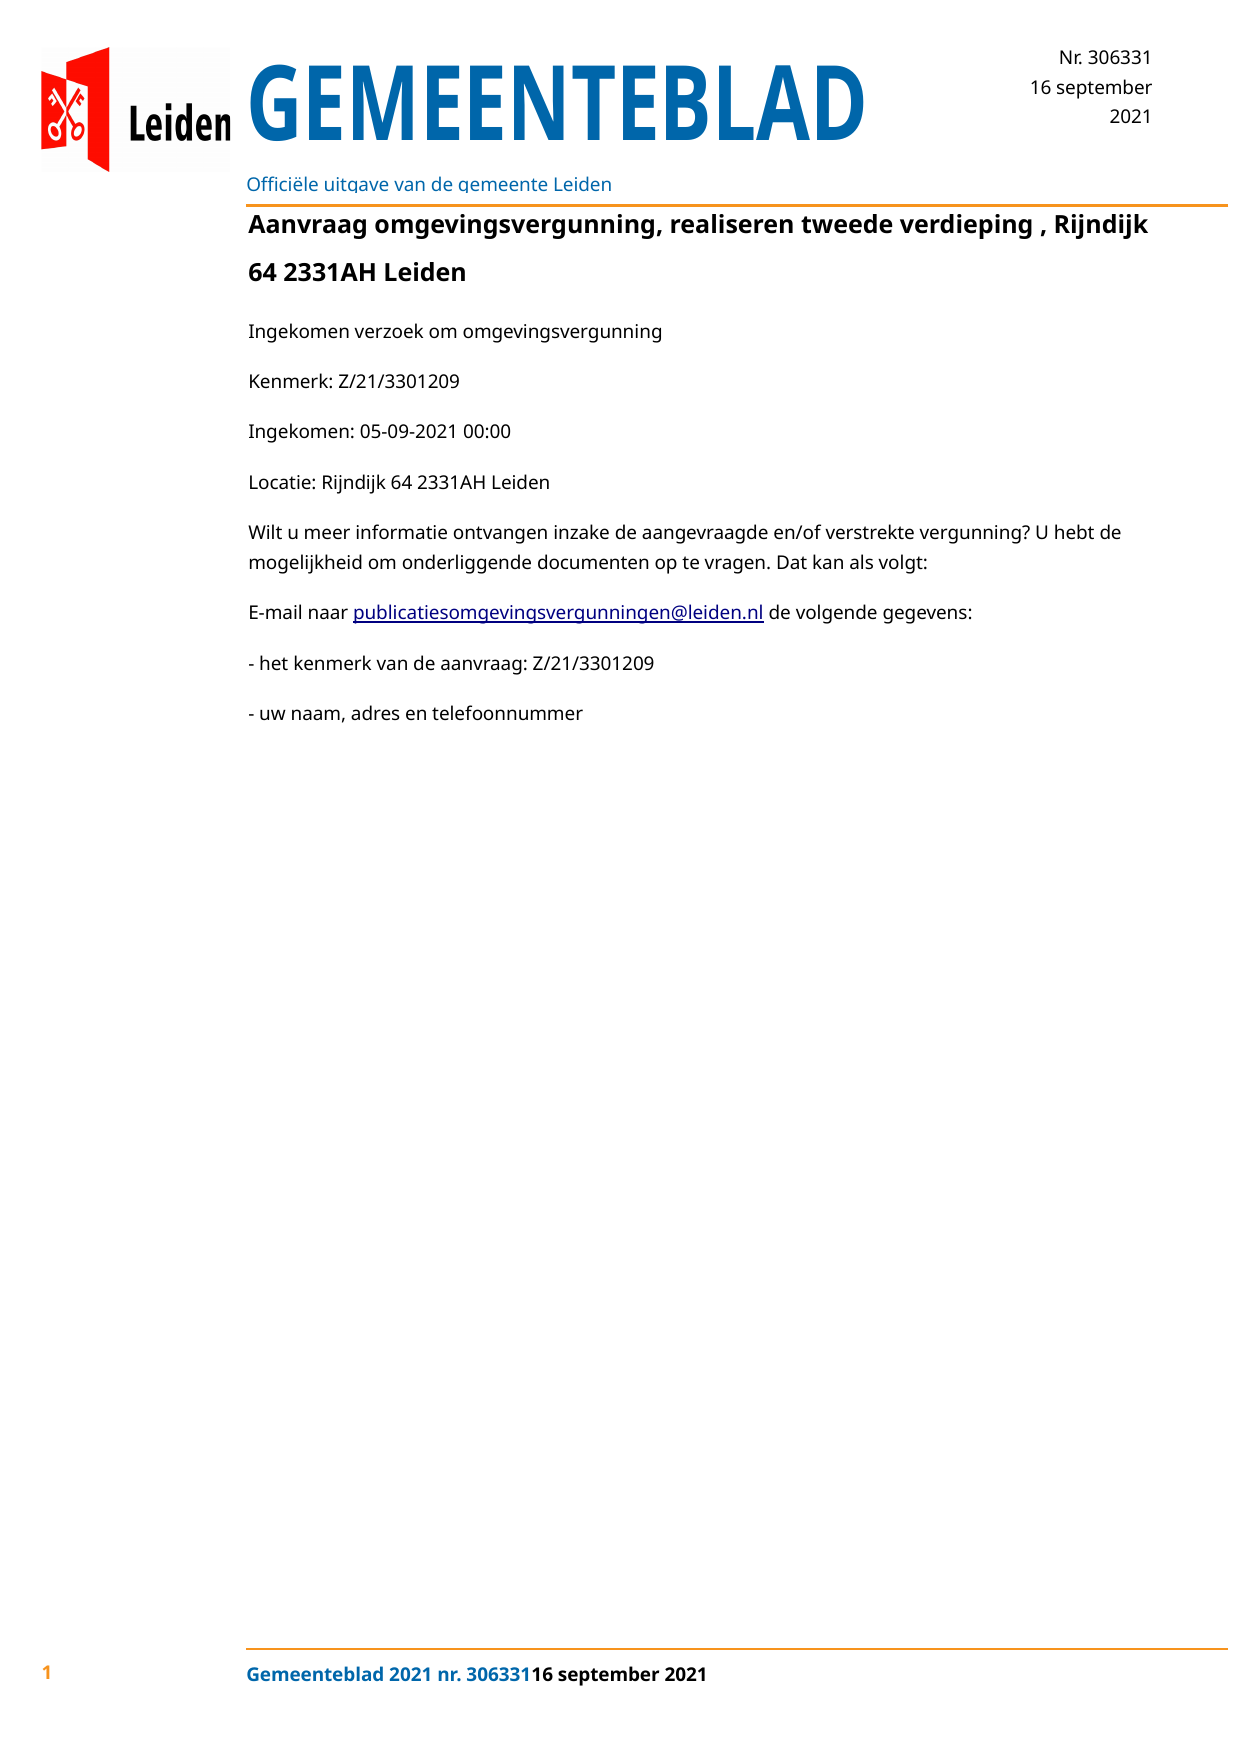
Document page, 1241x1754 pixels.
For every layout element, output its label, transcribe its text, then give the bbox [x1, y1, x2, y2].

text - het kenmerk van de aanvraag: Z/21/3301209 [248, 650, 1152, 676]
text Kenmerk: Z/21/3301209 [248, 368, 1152, 394]
picture [41, 47, 231, 172]
text Wilt u meer informatie ontvangen inzake de aangevraagde en/of verstrekte vergunning? U hebt de mogelijkheid om onderliggende documenten op te vragen. Dat kan als volgt: [248, 519, 1152, 575]
text Ingekomen: 05-09-2021 00:00 [248, 419, 1152, 444]
text - uw naam, adres en telefoonnummer [248, 700, 1152, 726]
text Aanvraag omgevingsvergunning, realiseren tweede verdieping , Rijndijk 64 2331AH Leiden [248, 207, 1152, 288]
text E-mail naar publicatiesomgevingsvergunningen@leiden.nl de volgende gegevens: [248, 599, 1152, 625]
text Ingekomen verzoek om omgevingsvergunning [248, 318, 1152, 344]
text Locatie: Rijndijk 64 2331AH Leiden [248, 469, 1152, 495]
